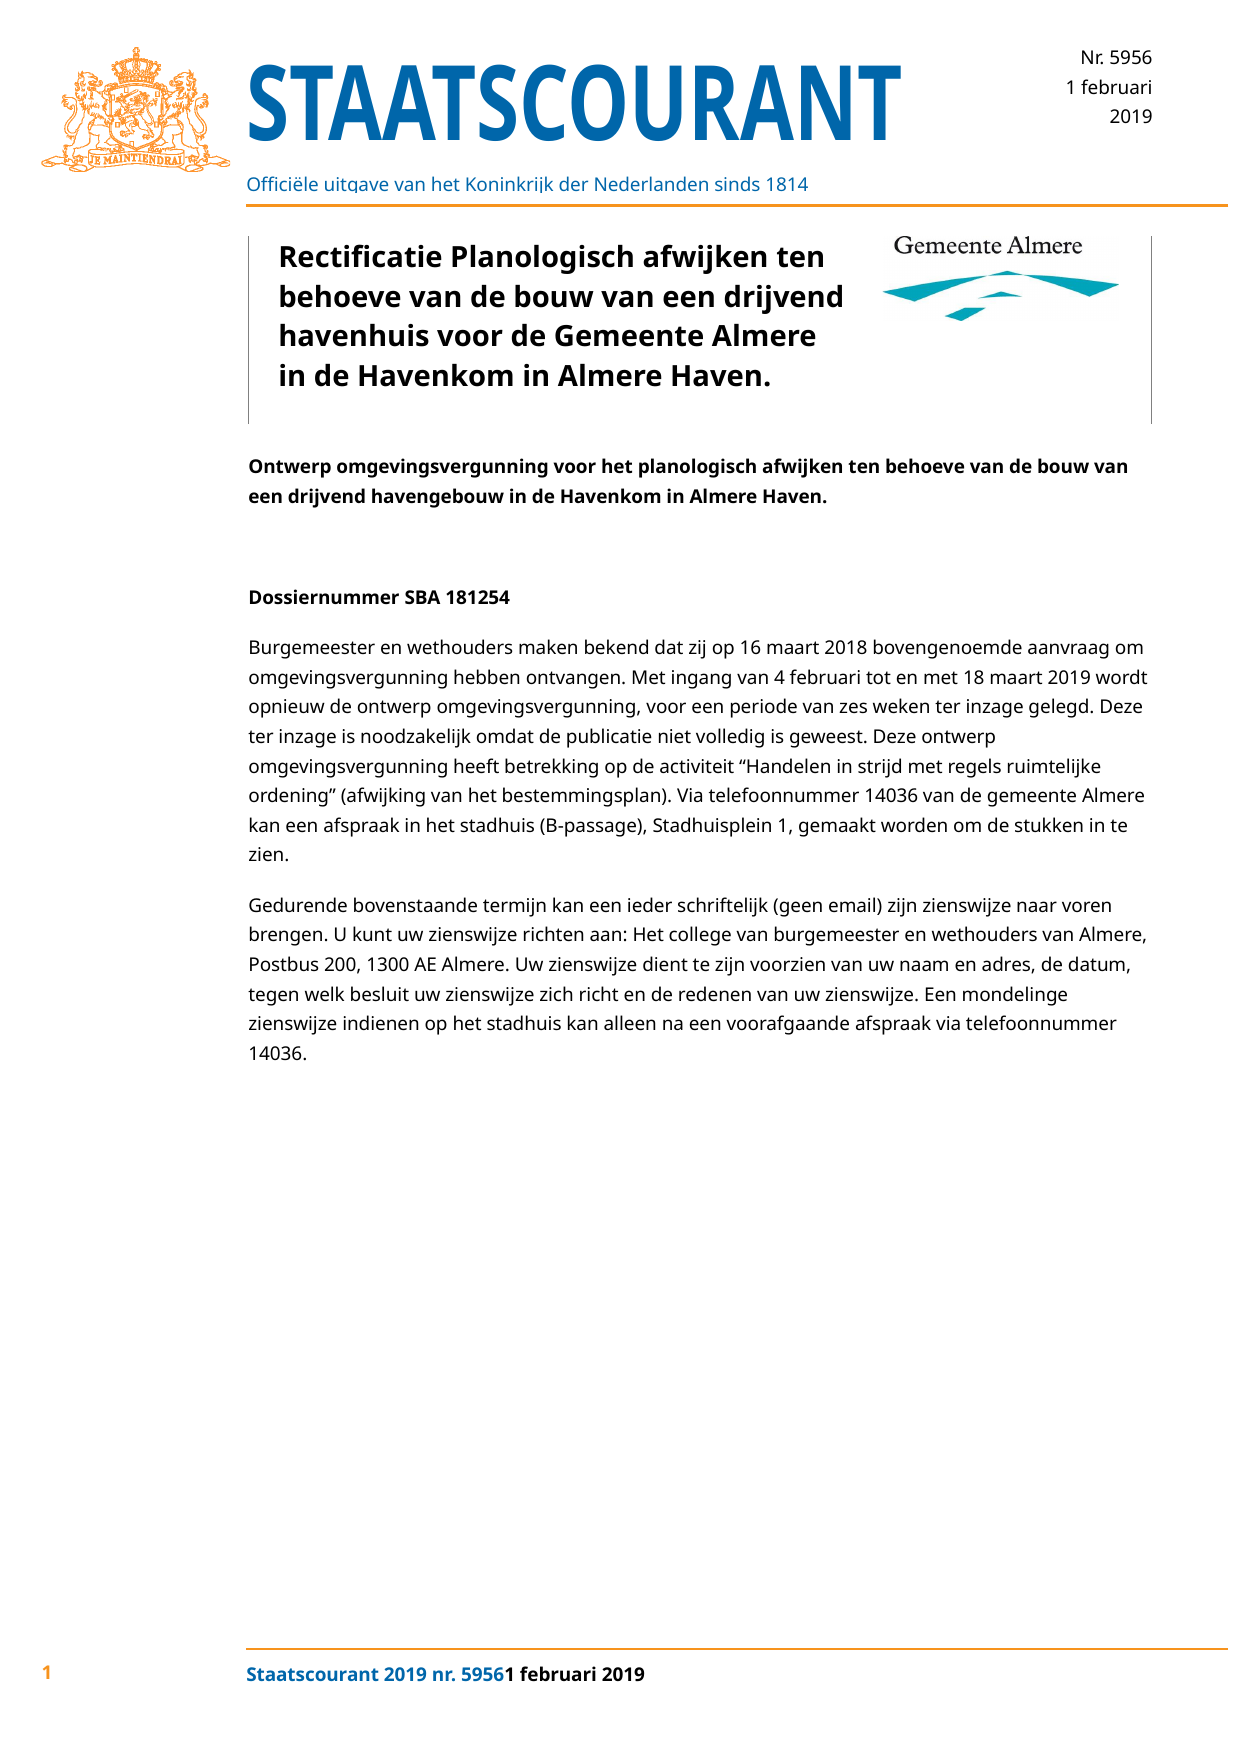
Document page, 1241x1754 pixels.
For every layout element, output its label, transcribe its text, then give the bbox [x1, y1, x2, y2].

text Dossiernummer SBA 181254 [248, 584, 1152, 610]
table_header [850, 236, 1151, 424]
picture [41, 47, 231, 172]
text Gedurende bovenstaande termijn kan een ieder schriftelijk (geen email) zijn zienswijze naar voren brengen. U kunt uw zienswijze richten aan: Het college van burgemeester en wethouders van Almere, Postbus 200, 1300 AE Almere. Uw zienswijze dient te zijn voorzien van uw naam en adres, de datum, tegen welk besluit uw zienswijze zich richt en de redenen van uw zienswijze. Een mondelinge zienswijze indienen op het stadhuis kan alleen na een voorafgaande afspraak via telefoonnummer 14036. [248, 892, 1152, 1066]
table_header Rectificatie Planologisch afwijken ten behoeve van de bouw van een drijvend havenhuis voor de Gemeente Almere in de Havenkom in Almere Haven. [249, 236, 850, 424]
text Ontwerp omgevingsvergunning voor het planologisch afwijken ten behoeve van de bouw van een drijvend havengebouw in de Havenkom in Almere Haven. [248, 454, 1152, 509]
picture [882, 236, 1119, 321]
text Burgemeester en wethouders maken bekend dat zij op 16 maart 2018 bovengenoemde aanvraag om omgevingsvergunning hebben ontvangen. Met ingang van 4 februari tot en met 18 maart 2019 wordt opnieuw de ontwerp omgevingsvergunning, voor een periode van zes weken ter inzage gelegd. Deze ter inzage is noodzakelijk omdat de publicatie niet volledig is geweest. Deze ontwerp omgevingsvergunning heeft betrekking op de activiteit “Handelen in strijd met regels ruimtelijke ordening” (afwijking van het bestemmingsplan). Via telefoonnummer 14036 van de gemeente Almere kan een afspraak in het stadhuis (B-passage), Stadhuisplein 1, gemaakt worden om de stukken in te zien. [248, 634, 1152, 867]
